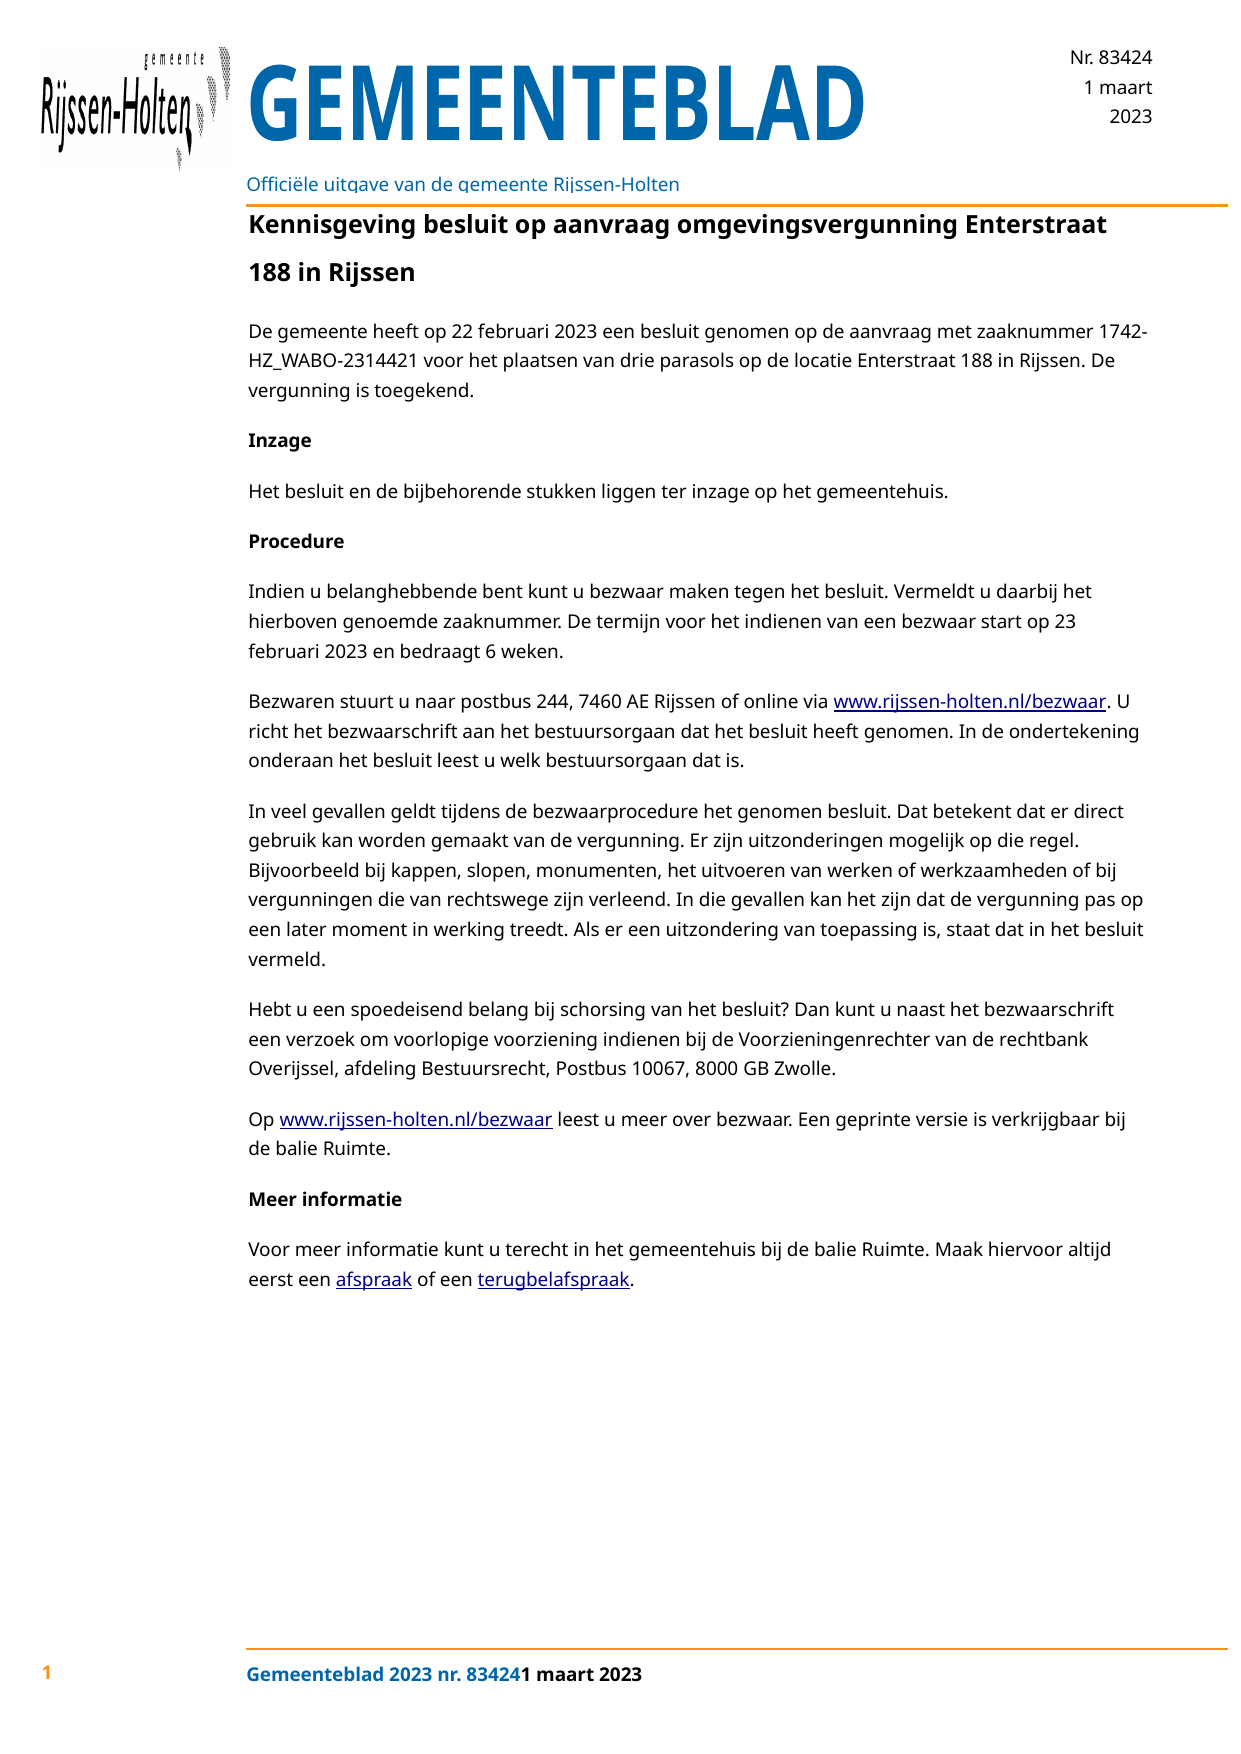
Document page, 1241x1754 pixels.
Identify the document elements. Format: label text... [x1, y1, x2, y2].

text Procedure [248, 528, 1152, 554]
text Indien u belanghebbende bent kunt u bezwaar maken tegen het besluit. Vermeldt u daarbij het hierboven genoemde zaaknummer. De termijn voor het indienen van een bezwaar start op 23 februari 2023 en bedraagt 6 weken. [248, 579, 1152, 664]
text Voor meer informatie kunt u terecht in het gemeentehuis bij de balie Ruimte. Maak hiervoor altijd eerst een afspraak of een terugbelafspraak. [248, 1236, 1152, 1292]
text Hebt u een spoedeisend belang bij schorsing van het besluit? Dan kunt u naast het bezwaarschrift een verzoek om voorlopige voorziening indienen bij de Voorzieningenrechter van de rechtbank Overijssel, afdeling Bestuursrecht, Postbus 10067, 8000 GB Zwolle. [248, 996, 1152, 1081]
text Bezwaren stuurt u naar postbus 244, 7460 AE Rijssen of online via www.rijssen-holten.nl/bezwaar. U richt het bezwaarschrift aan het bestuursorgaan dat het besluit heeft genomen. In de ondertekening onderaan het besluit leest u welk bestuursorgaan dat is. [248, 688, 1152, 773]
text Het besluit en de bijbehorende stukken liggen ter inzage op het gemeentehuis. [248, 478, 1152, 504]
text Kennisgeving besluit op aanvraag omgevingsvergunning Enterstraat 188 in Rijssen [248, 207, 1152, 288]
text Meer informatie [248, 1186, 1152, 1212]
text In veel gevallen geldt tijdens de bezwaarprocedure het genomen besluit. Dat betekent dat er direct gebruik kan worden gemaakt van de vergunning. Er zijn uitzonderingen mogelijk op die regel. Bijvoorbeeld bij kappen, slopen, monumenten, het uitvoeren van werken of werkzaamheden of bij vergunningen die van rechtswege zijn verleend. In die gevallen kan het zijn dat de vergunning pas op een later moment in werking treedt. Als er een uitzondering van toepassing is, staat dat in het besluit vermeld. [248, 798, 1152, 972]
text Inzage [248, 427, 1152, 453]
text De gemeente heeft op 22 februari 2023 een besluit genomen op de aanvraag met zaaknummer 1742-HZ_WABO-2314421 voor het plaatsen van drie parasols op de locatie Enterstraat 188 in Rijssen. De vergunning is toegekend. [248, 318, 1152, 403]
picture [41, 47, 231, 172]
text Op www.rijssen-holten.nl/bezwaar leest u meer over bezwaar. Een geprinte versie is verkrijgbaar bij de balie Ruimte. [248, 1106, 1152, 1161]
